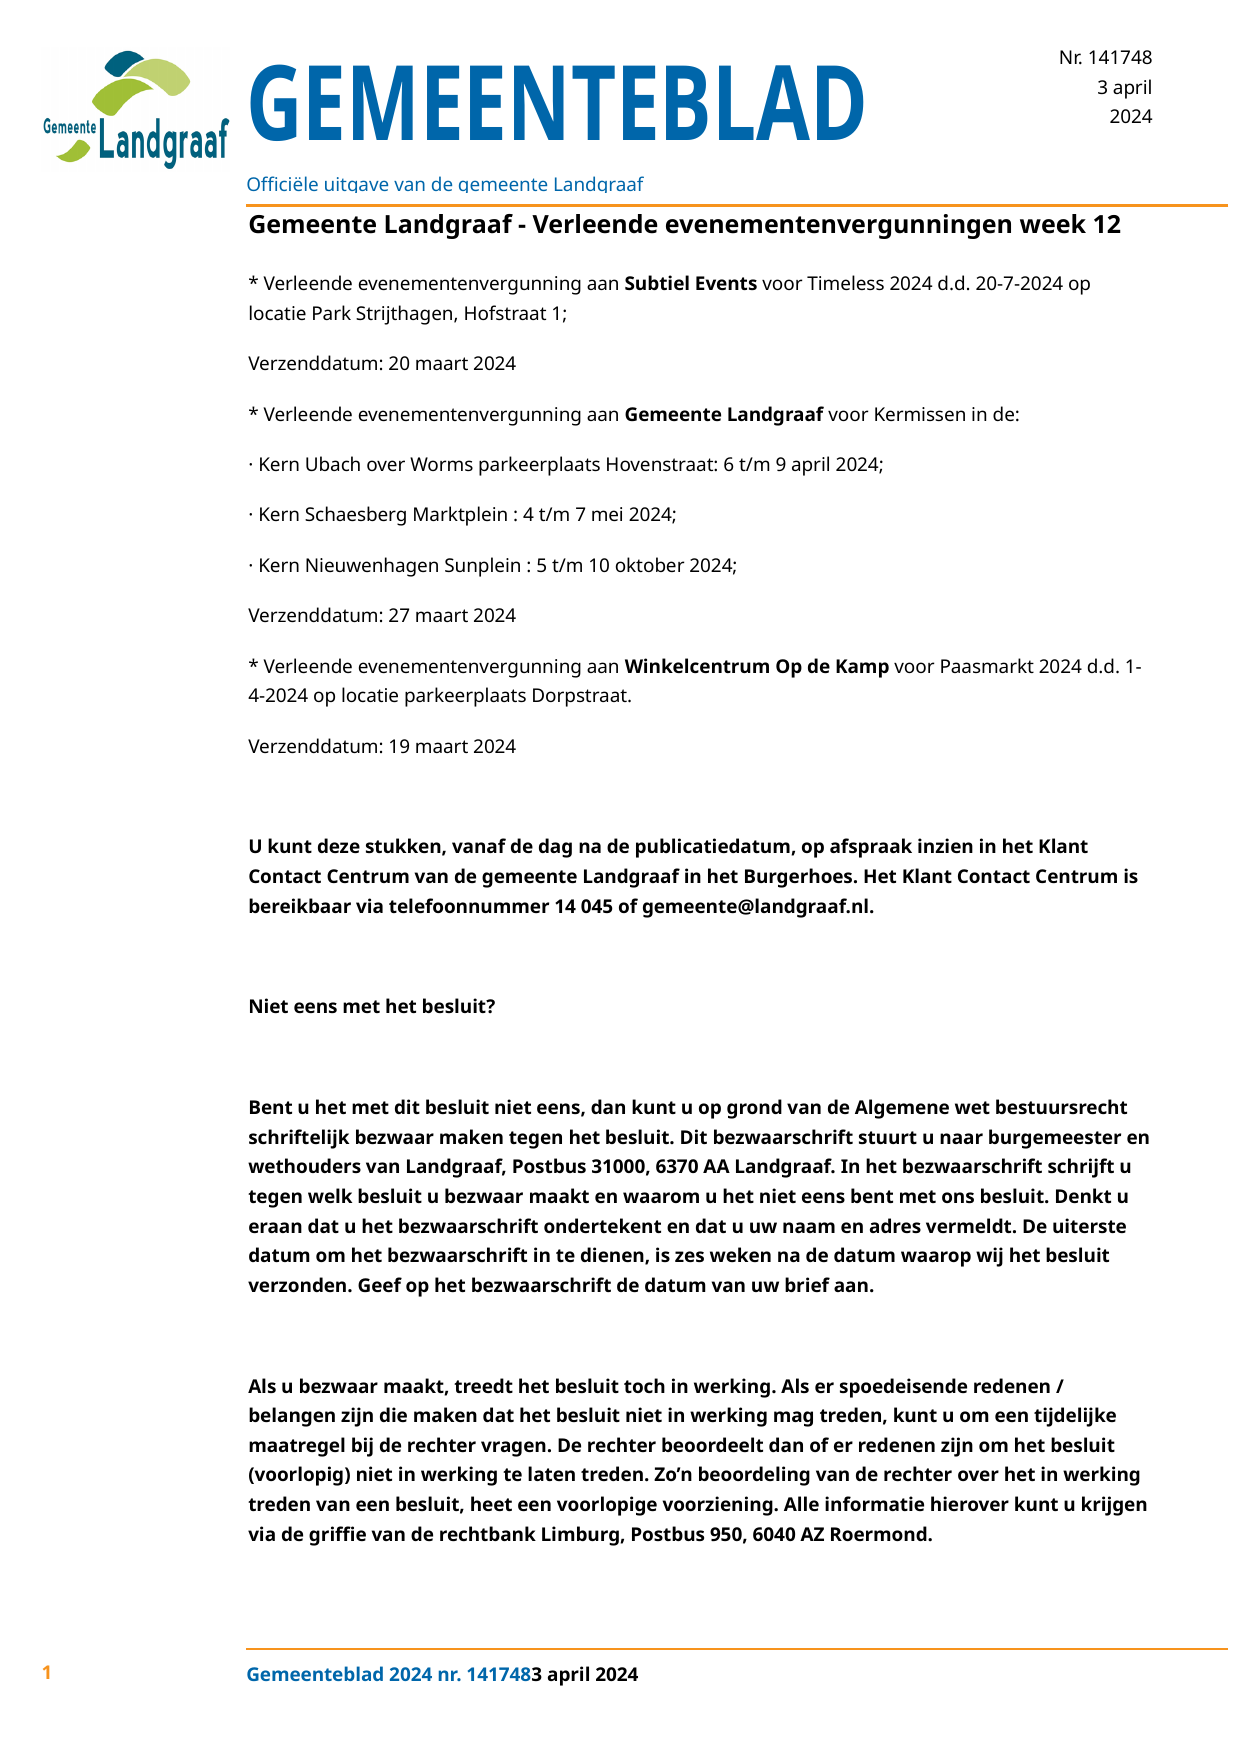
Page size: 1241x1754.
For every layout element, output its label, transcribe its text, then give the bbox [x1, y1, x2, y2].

text · Kern Ubach over Worms parkeerplaats Hovenstraat: 6 t/m 9 april 2024; [248, 451, 1152, 477]
text Bent u het met dit besluit niet eens, dan kunt u op grond van de Algemene wet bestuursrecht schriftelijk bezwaar maken tegen het besluit. Dit bezwaarschrift stuurt u naar burgemeester en wethouders van Landgraaf, Postbus 31000, 6370 AA Landgraaf. In het bezwaarschrift schrijft u tegen welk besluit u bezwaar maakt en waarom u het niet eens bent met ons besluit. Denkt u eraan dat u het bezwaarschrift ondertekent en dat u uw naam en adres vermeldt. De uiterste datum om het bezwaarschrift in te dienen, is zes weken na de datum waarop wij het besluit verzonden. Geef op het bezwaarschrift de datum van uw brief aan. [248, 1094, 1152, 1298]
text U kunt deze stukken, vanaf de dag na de publicatiedatum, op afspraak inzien in het Klant Contact Centrum van de gemeente Landgraaf in het Burgerhoes. Het Klant Contact Centrum is bereikbaar via telefoonnummer 14 045 of gemeente@landgraaf.nl. [248, 834, 1152, 918]
text Verzenddatum: 19 maart 2024 [248, 733, 1152, 758]
text · Kern Schaesberg Marktplein : 4 t/m 7 mei 2024; [248, 502, 1152, 527]
picture [41, 47, 231, 172]
text Verzenddatum: 20 maart 2024 [248, 350, 1152, 376]
text Als u bezwaar maakt, treedt het besluit toch in werking. Als er spoedeisende redenen / belangen zijn die maken dat het besluit niet in werking mag treden, kunt u om een tijdelijke maatregel bij de rechter vragen. De rechter beoordeelt dan of er redenen zijn om het besluit (voorlopig) niet in werking te laten treden. Zo’n beoordeling van de rechter over het in werking treden van een besluit, heet een voorlopige voorziening. Alle informatie hierover kunt u krijgen via de griffie van de rechtbank Limburg, Postbus 950, 6040 AZ Roermond. [248, 1373, 1152, 1546]
text Verzenddatum: 27 maart 2024 [248, 602, 1152, 628]
text * Verleende evenementenvergunning aan Subtiel Events voor Timeless 2024 d.d. 20-7-2024 op locatie Park Strijthagen, Hofstraat 1; [248, 270, 1152, 326]
text Niet eens met het besluit? [248, 994, 1152, 1019]
text * Verleende evenementenvergunning aan Winkelcentrum Op de Kamp voor Paasmarkt 2024 d.d. 1-4-2024 op locatie parkeerplaats Dorpstraat. [248, 653, 1152, 708]
text * Verleende evenementenvergunning aan Gemeente Landgraaf voor Kermissen in de: [248, 401, 1152, 426]
text Gemeente Landgraaf - Verleende evenementenvergunningen week 12 [248, 207, 1152, 241]
text · Kern Nieuwenhagen Sunplein : 5 t/m 10 oktober 2024; [248, 552, 1152, 578]
